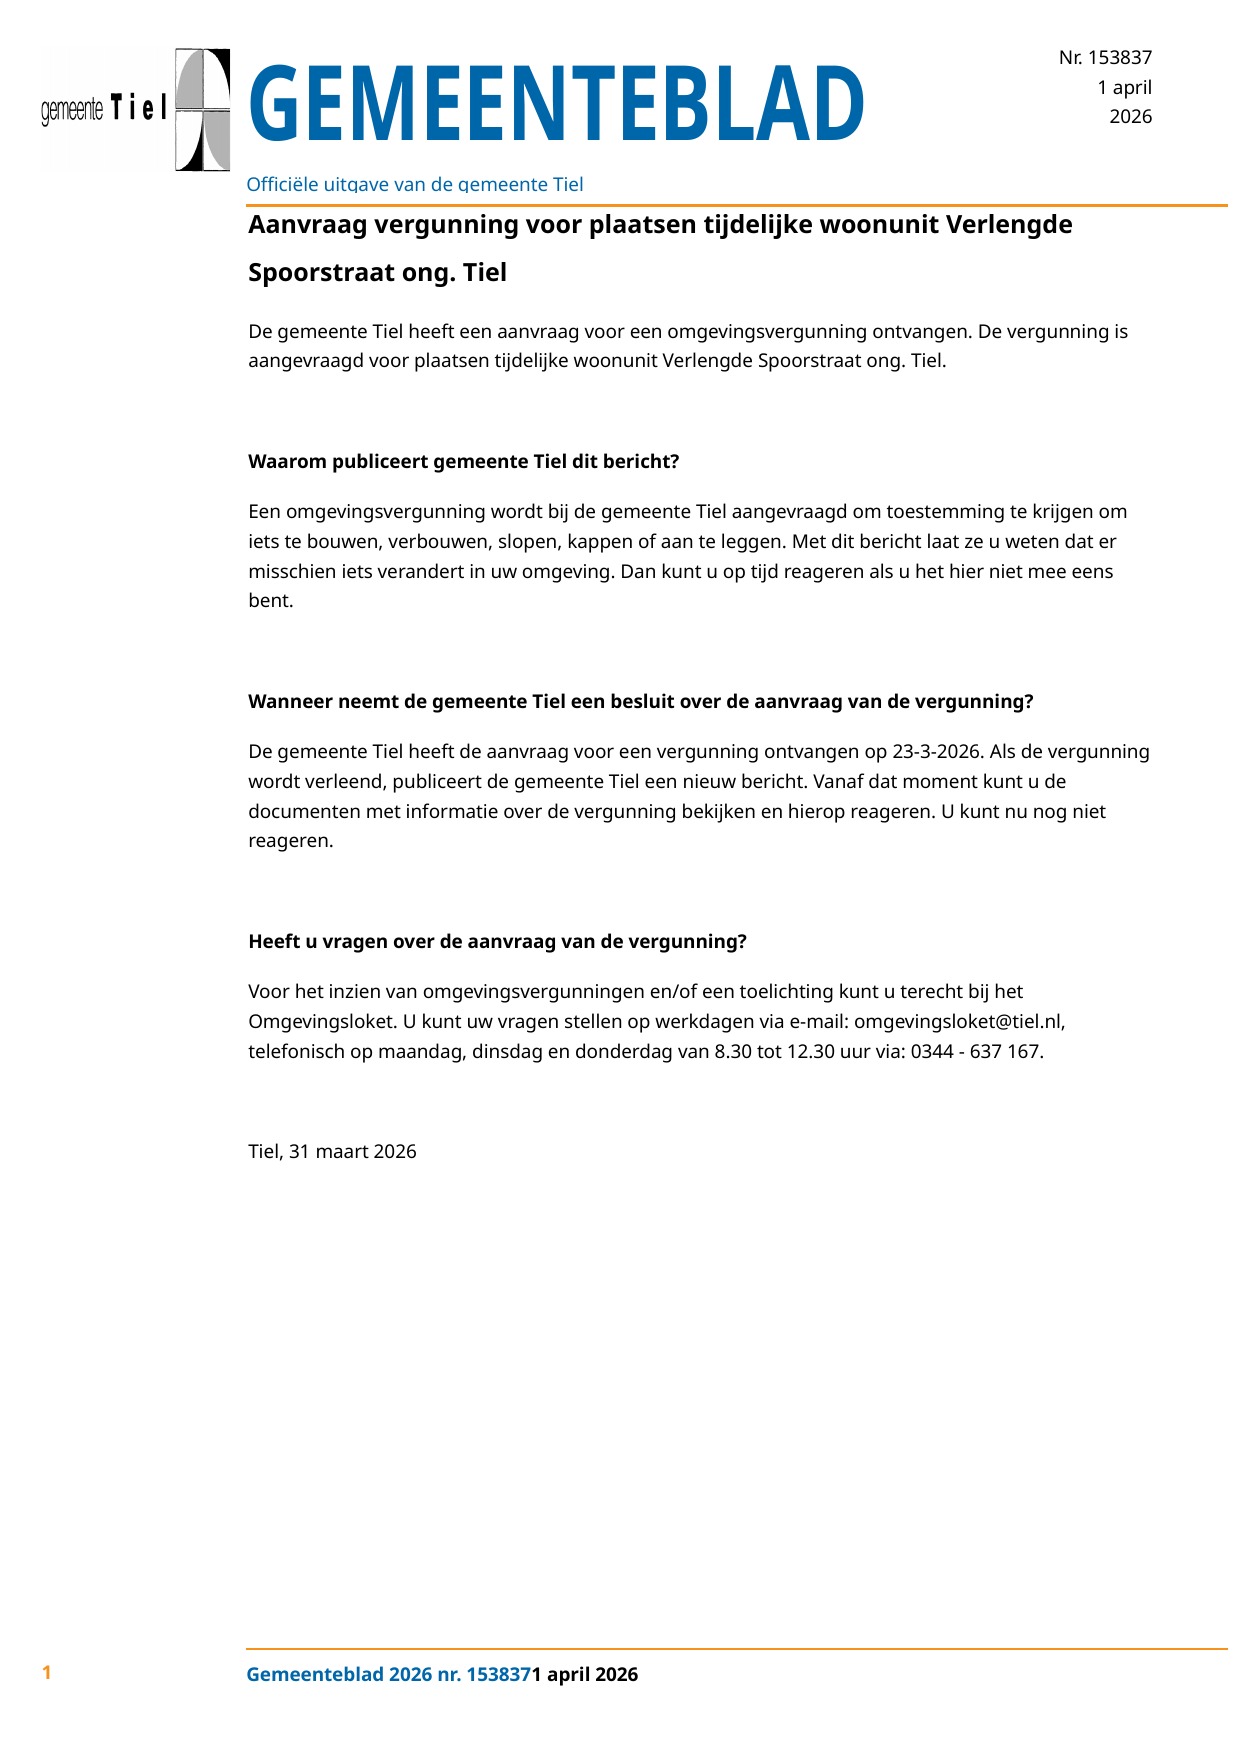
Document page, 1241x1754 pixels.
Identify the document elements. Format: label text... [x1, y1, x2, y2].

text Een omgevingsvergunning wordt bij de gemeente Tiel aangevraagd om toestemming te krijgen om iets te bouwen, verbouwen, slopen, kappen of aan te leggen. Met dit bericht laat ze u weten dat er misschien iets verandert in uw omgeving. Dan kunt u op tijd reageren als u het hier niet mee eens bent. [248, 499, 1152, 613]
text Wanneer neemt de gemeente Tiel een besluit over de aanvraag van de vergunning? [248, 688, 1152, 714]
text Aanvraag vergunning voor plaatsen tijdelijke woonunit Verlengde Spoorstraat ong. Tiel [248, 207, 1152, 288]
text Heeft u vragen over de aanvraag van de vergunning? [248, 928, 1152, 954]
text Waarom publiceert gemeente Tiel dit bericht? [248, 448, 1152, 474]
text Voor het inzien van omgevingsvergunningen en/of een toelichting kunt u terecht bij het Omgevingsloket. U kunt uw vragen stellen op werkdagen via e-mail: omgevingsloket@tiel.nl, telefonisch op maandag, dinsdag en donderdag van 8.30 tot 12.30 uur via: 0344 - 637 167. [248, 979, 1152, 1064]
picture [41, 47, 231, 172]
text De gemeente Tiel heeft de aanvraag voor een vergunning ontvangen op 23-3-2026. Als de vergunning wordt verleend, publiceert de gemeente Tiel een nieuw bericht. Vanaf dat moment kunt u de documenten met informatie over de vergunning bekijken en hierop reageren. U kunt nu nog niet reageren. [248, 739, 1152, 853]
text Tiel, 31 maart 2026 [248, 1139, 1152, 1164]
text De gemeente Tiel heeft een aanvraag voor een omgevingsvergunning ontvangen. De vergunning is aangevraagd voor plaatsen tijdelijke woonunit Verlengde Spoorstraat ong. Tiel. [248, 318, 1152, 373]
